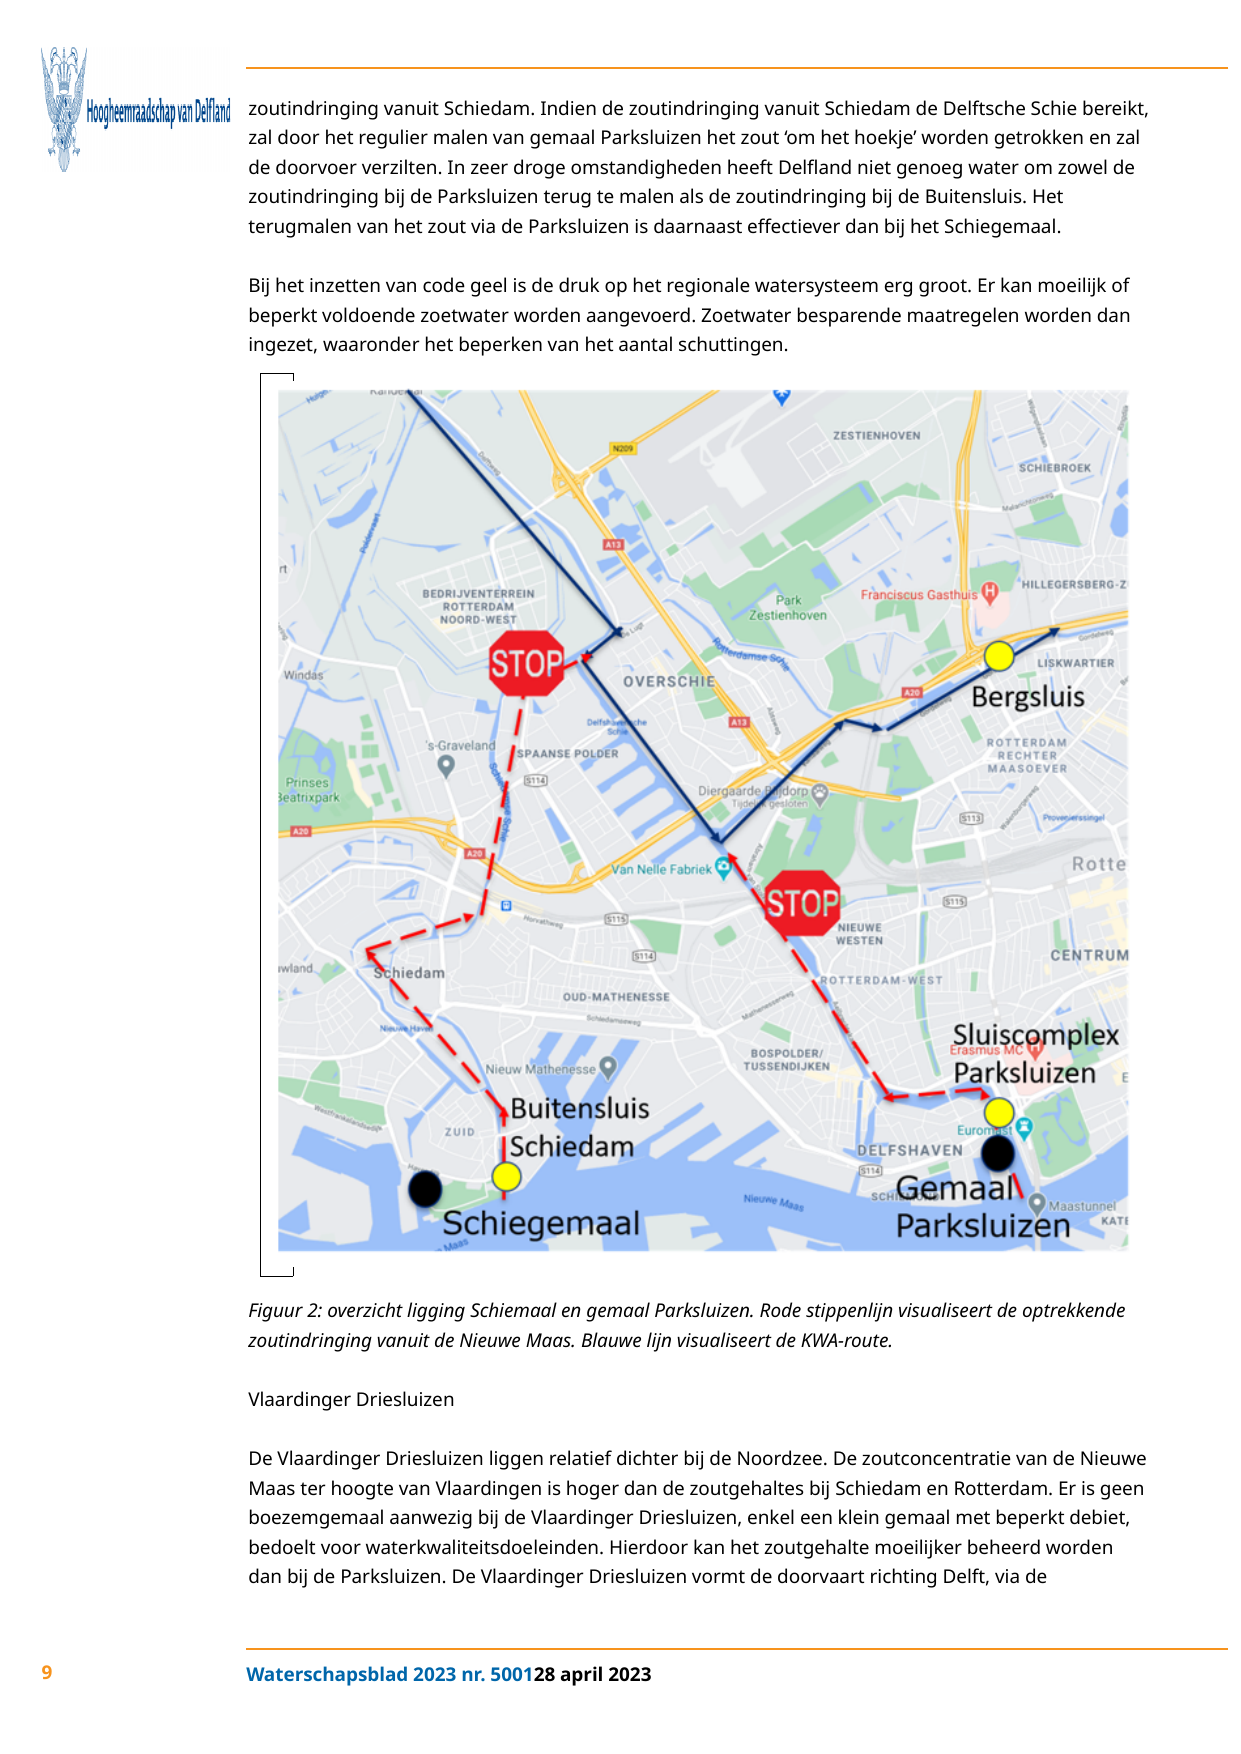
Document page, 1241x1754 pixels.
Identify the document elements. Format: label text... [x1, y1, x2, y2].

picture [268, 381, 1149, 1267]
text Bij het inzetten van code geel is de druk op het regionale watersysteem erg groot. Er kan moeilijk of beperkt voldoende zoetwater worden aangevoerd. Zoetwater besparende maatregelen worden dan ingezet, waaronder het beperken van het aantal schuttingen. [248, 272, 1152, 357]
text Figuur 2: overzicht ligging Schiemaal en gemaal Parksluizen. Rode stippenlijn visualiseert de optrekkende zoutindringing vanuit de Nieuwe Maas. Blauwe lijn visualiseert de KWA-route. [248, 1297, 1152, 1353]
picture [41, 47, 231, 172]
text Vlaardinger Driesluizen [248, 1386, 1152, 1412]
text De Vlaardinger Driesluizen liggen relatief dichter bij de Noordzee. De zoutconcentratie van de Nieuwe Maas ter hoogte van Vlaardingen is hoger dan de zoutgehaltes bij Schiedam en Rotterdam. Er is geen boezemgemaal aanwezig bij de Vlaardinger Driesluizen, enkel een klein gemaal met beperkt debiet, bedoelt voor waterkwaliteitsdoeleinden. Hierdoor kan het zoutgehalte moeilijker beheerd worden dan bij de Parksluizen. De Vlaardinger Driesluizen vormt de doorvaart richting Delft, via de [248, 1445, 1152, 1589]
text zoutindringing vanuit Schiedam. Indien de zoutindringing vanuit Schiedam de Delftsche Schie bereikt, zal door het regulier malen van gemaal Parksluizen het zout ‘om het hoekje’ worden getrokken en zal de doorvoer verzilten. In zeer droge omstandigheden heeft Delfland niet genoeg water om zowel de zoutindringing bij de Parksluizen terug te malen als de zoutindringing bij de Buitensluis. Het terugmalen van het zout via de Parksluizen is daarnaast effectiever dan bij het Schiegemaal. [248, 95, 1152, 239]
